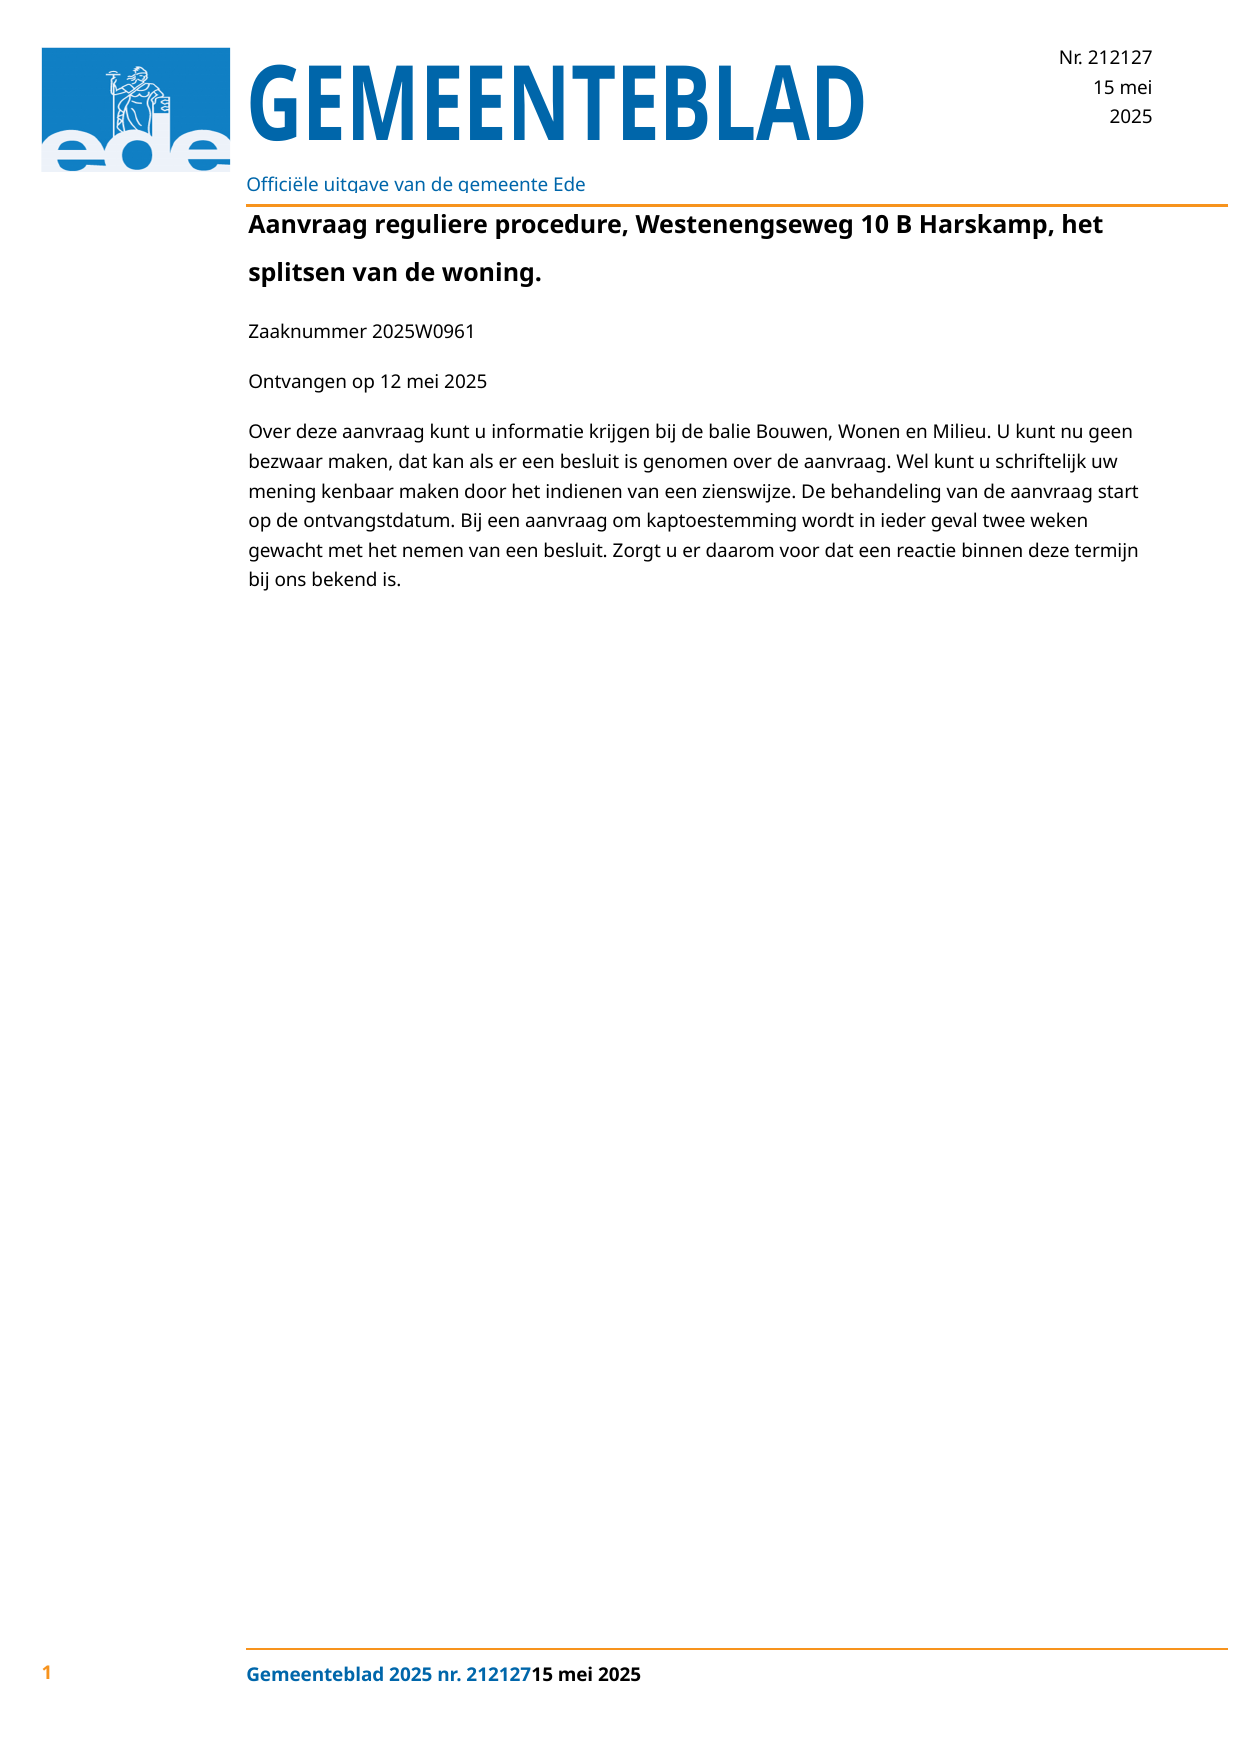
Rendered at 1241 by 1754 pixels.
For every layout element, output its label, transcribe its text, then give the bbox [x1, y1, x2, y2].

picture [41, 47, 231, 172]
text Aanvraag reguliere procedure, Westenengseweg 10 B Harskamp, het splitsen van de woning. [248, 207, 1152, 288]
text Over deze aanvraag kunt u informatie krijgen bij de balie Bouwen, Wonen en Milieu. U kunt nu geen bezwaar maken, dat kan als er een besluit is genomen over de aanvraag. Wel kunt u schriftelijk uw mening kenbaar maken door het indienen van een zienswijze. De behandeling van de aanvraag start op de ontvangstdatum. Bij een aanvraag om kaptoestemming wordt in ieder geval twee weken gewacht met het nemen van een besluit. Zorgt u er daarom voor dat een reactie binnen deze termijn bij ons bekend is. [248, 419, 1152, 592]
text Zaaknummer 2025W0961 [248, 318, 1152, 344]
text Ontvangen op 12 mei 2025 [248, 368, 1152, 394]
